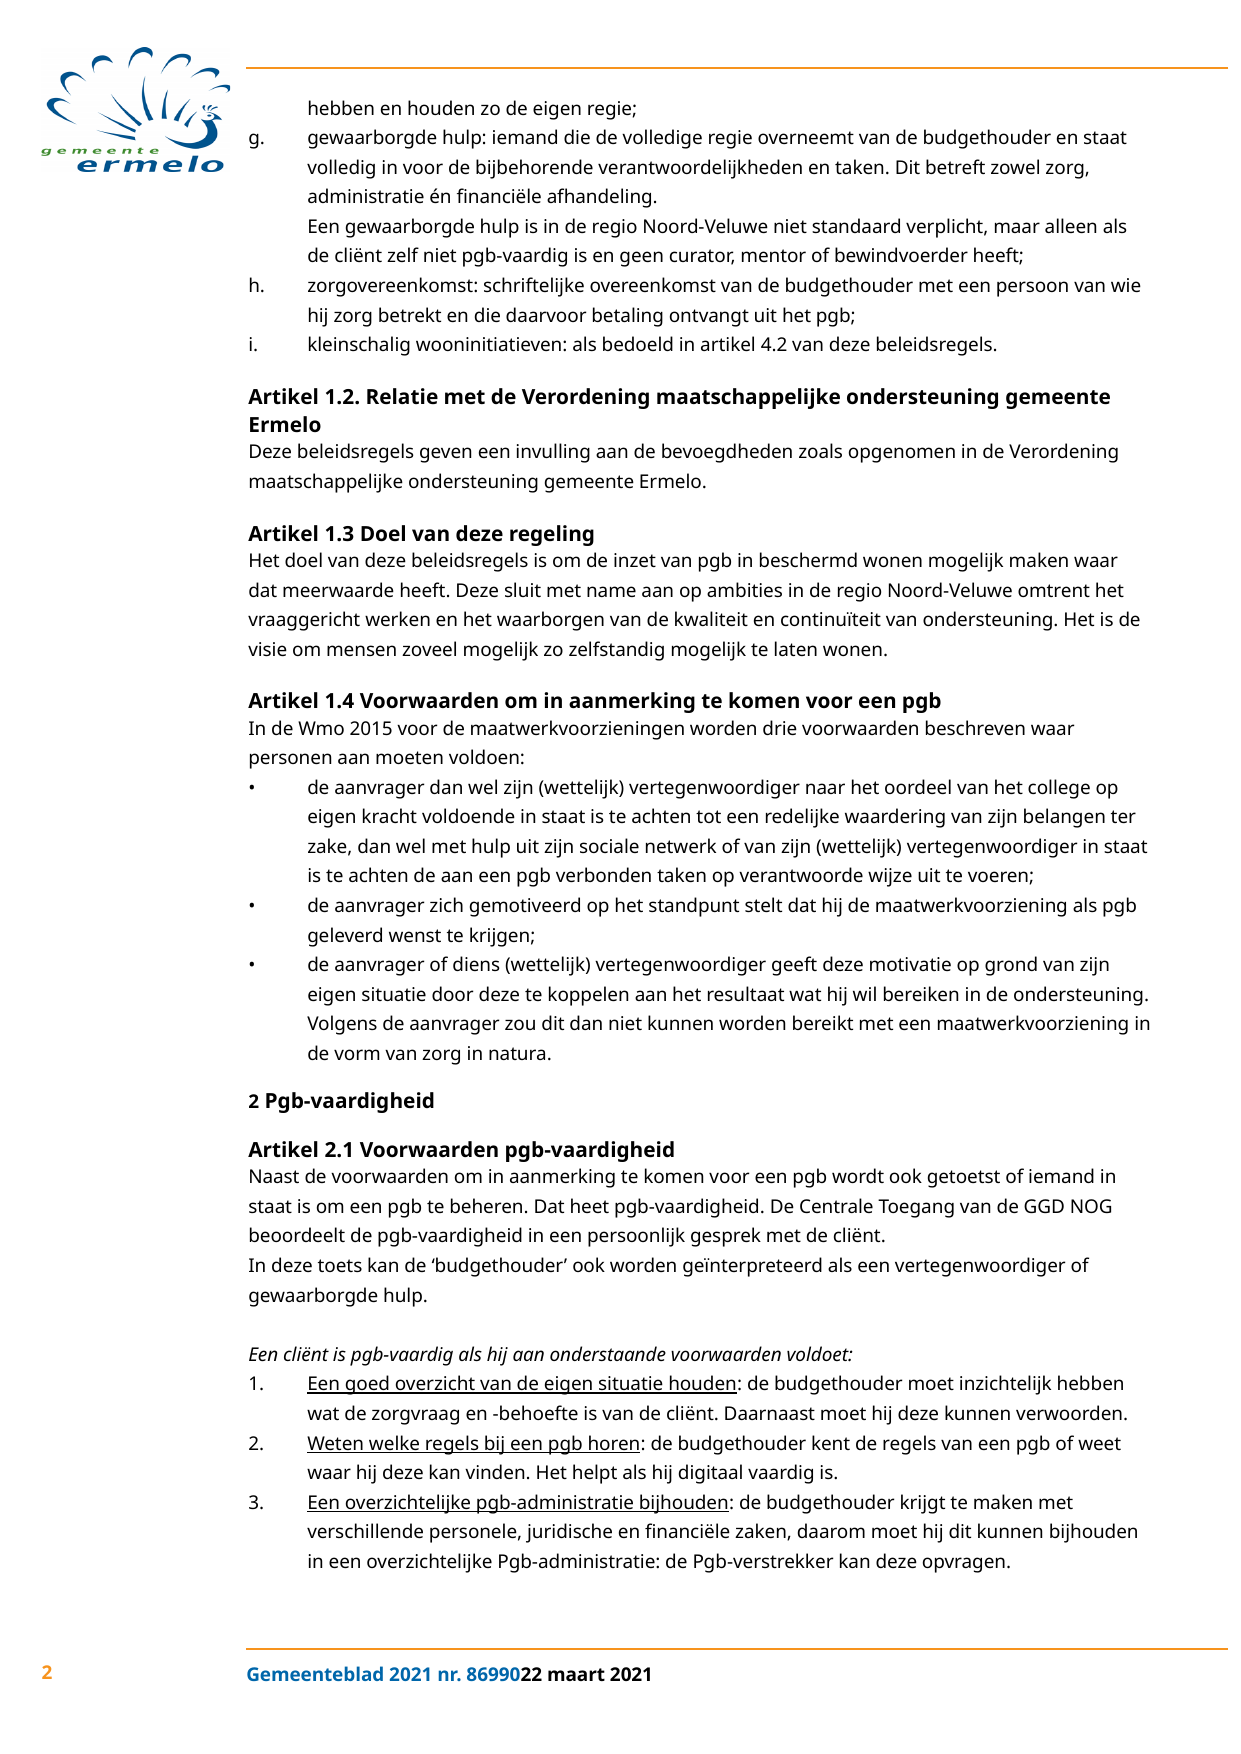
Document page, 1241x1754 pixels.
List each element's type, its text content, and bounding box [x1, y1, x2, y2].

text Artikel 1.3 Doel van deze regeling [248, 519, 1152, 547]
list Een goed overzicht van de eigen situatie houden: de budgethouder moet inzichtelijk hebben wat de zorgvraag en -behoefte is van de cliënt. Daarnaast moet hij deze kunnen verwoorden. [248, 1371, 1152, 1426]
text Het doel van deze beleidsregels is om de inzet van pgb in beschermd wonen mogelijk maken waar dat meerwaarde heeft. Deze sluit met name aan op ambities in de regio Noord-Veluwe omtrent het vraaggericht werken en het waarborgen van de kwaliteit en continuïteit van ondersteuning. Het is de visie om mensen zoveel mogelijk zo zelfstandig mogelijk te laten wonen. [248, 547, 1152, 662]
list Een overzichtelijke pgb-administratie bijhouden: de budgethouder krijgt te maken met verschillende personele, juridische en financiële zaken, daarom moet hij dit kunnen bijhouden in een overzichtelijke Pgb-administratie: de Pgb-verstrekker kan deze opvragen. [248, 1489, 1152, 1574]
text Artikel 1.2. Relatie met de Verordening maatschappelijke ondersteuning gemeente Ermelo [248, 382, 1152, 439]
list de aanvrager zich gemotiveerd op het standpunt stelt dat hij de maatwerkvoorziening als pgb geleverd wenst te krijgen; [248, 892, 1152, 948]
text Deze beleidsregels geven een invulling aan de bevoegdheden zoals opgenomen in de Verordening maatschappelijke ondersteuning gemeente Ermelo. [248, 439, 1152, 494]
list zorgovereenkomst: schriftelijke overeenkomst van de budgethouder met een persoon van wie hij zorg betrekt en die daarvoor betaling ontvangt uit het pgb; [248, 272, 1152, 328]
text In de Wmo 2015 voor de maatwerkvoorzieningen worden drie voorwaarden beschreven waar personen aan moeten voldoen: [248, 715, 1152, 770]
text Een cliënt is pgb-vaardig als hij aan onderstaande voorwaarden voldoet: [248, 1341, 1152, 1367]
picture [41, 47, 231, 172]
list kleinschalig wooninitiatieven: als bedoeld in artikel 4.2 van deze beleidsregels. [248, 331, 1152, 357]
text In deze toets kan de ‘budgethouder’ ook worden geïnterpreteerd als een vertegenwoordiger of gewaarborgde hulp. [248, 1252, 1152, 1308]
text 2 Pgb-vaardigheid [248, 1086, 1152, 1114]
list Een gewaarborgde hulp is in de regio Noord-Veluwe niet standaard verplicht, maar alleen als de cliënt zelf niet pgb-vaardig is en geen curator, mentor of bewindvoerder heeft; [248, 213, 1152, 268]
list de aanvrager of diens (wettelijk) vertegenwoordiger geeft deze motivatie op grond van zijn eigen situatie door deze te koppelen aan het resultaat wat hij wil bereiken in de ondersteuning. Volgens de aanvrager zou dit dan niet kunnen worden bereikt met een maatwerkvoorziening in de vorm van zorg in natura. [248, 951, 1152, 1066]
text Naast de voorwaarden om in aanmerking te komen voor een pgb wordt ook getoetst of iemand in staat is om een pgb te beheren. Dat heet pgb-vaardigheid. De Centrale Toegang van de GGD NOG beoordeelt de pgb-vaardigheid in een persoonlijk gesprek met de cliënt. [248, 1163, 1152, 1248]
list Weten welke regels bij een pgb horen: de budgethouder kent de regels van een pgb of weet waar hij deze kan vinden. Het helpt als hij digitaal vaardig is. [248, 1430, 1152, 1485]
list de aanvrager dan wel zijn (wettelijk) vertegenwoordiger naar het oordeel van het college op eigen kracht voldoende in staat is te achten tot een redelijke waardering van zijn belangen ter zake, dan wel met hulp uit zijn sociale netwerk of van zijn (wettelijk) vertegenwoordiger in staat is te achten de aan een pgb verbonden taken op verantwoorde wijze uit te voeren; [248, 774, 1152, 888]
list gewaarborgde hulp: iemand die de volledige regie overneemt van de budgethouder en staat volledig in voor de bijbehorende verantwoordelijkheden en taken. Dit betreft zowel zorg, administratie én financiële afhandeling. [248, 124, 1152, 209]
text Artikel 2.1 Voorwaarden pgb-vaardigheid [248, 1135, 1152, 1163]
list hebben en houden zo de eigen regie; [248, 95, 1152, 121]
text Artikel 1.4 Voorwaarden om in aanmerking te komen voor een pgb [248, 686, 1152, 715]
